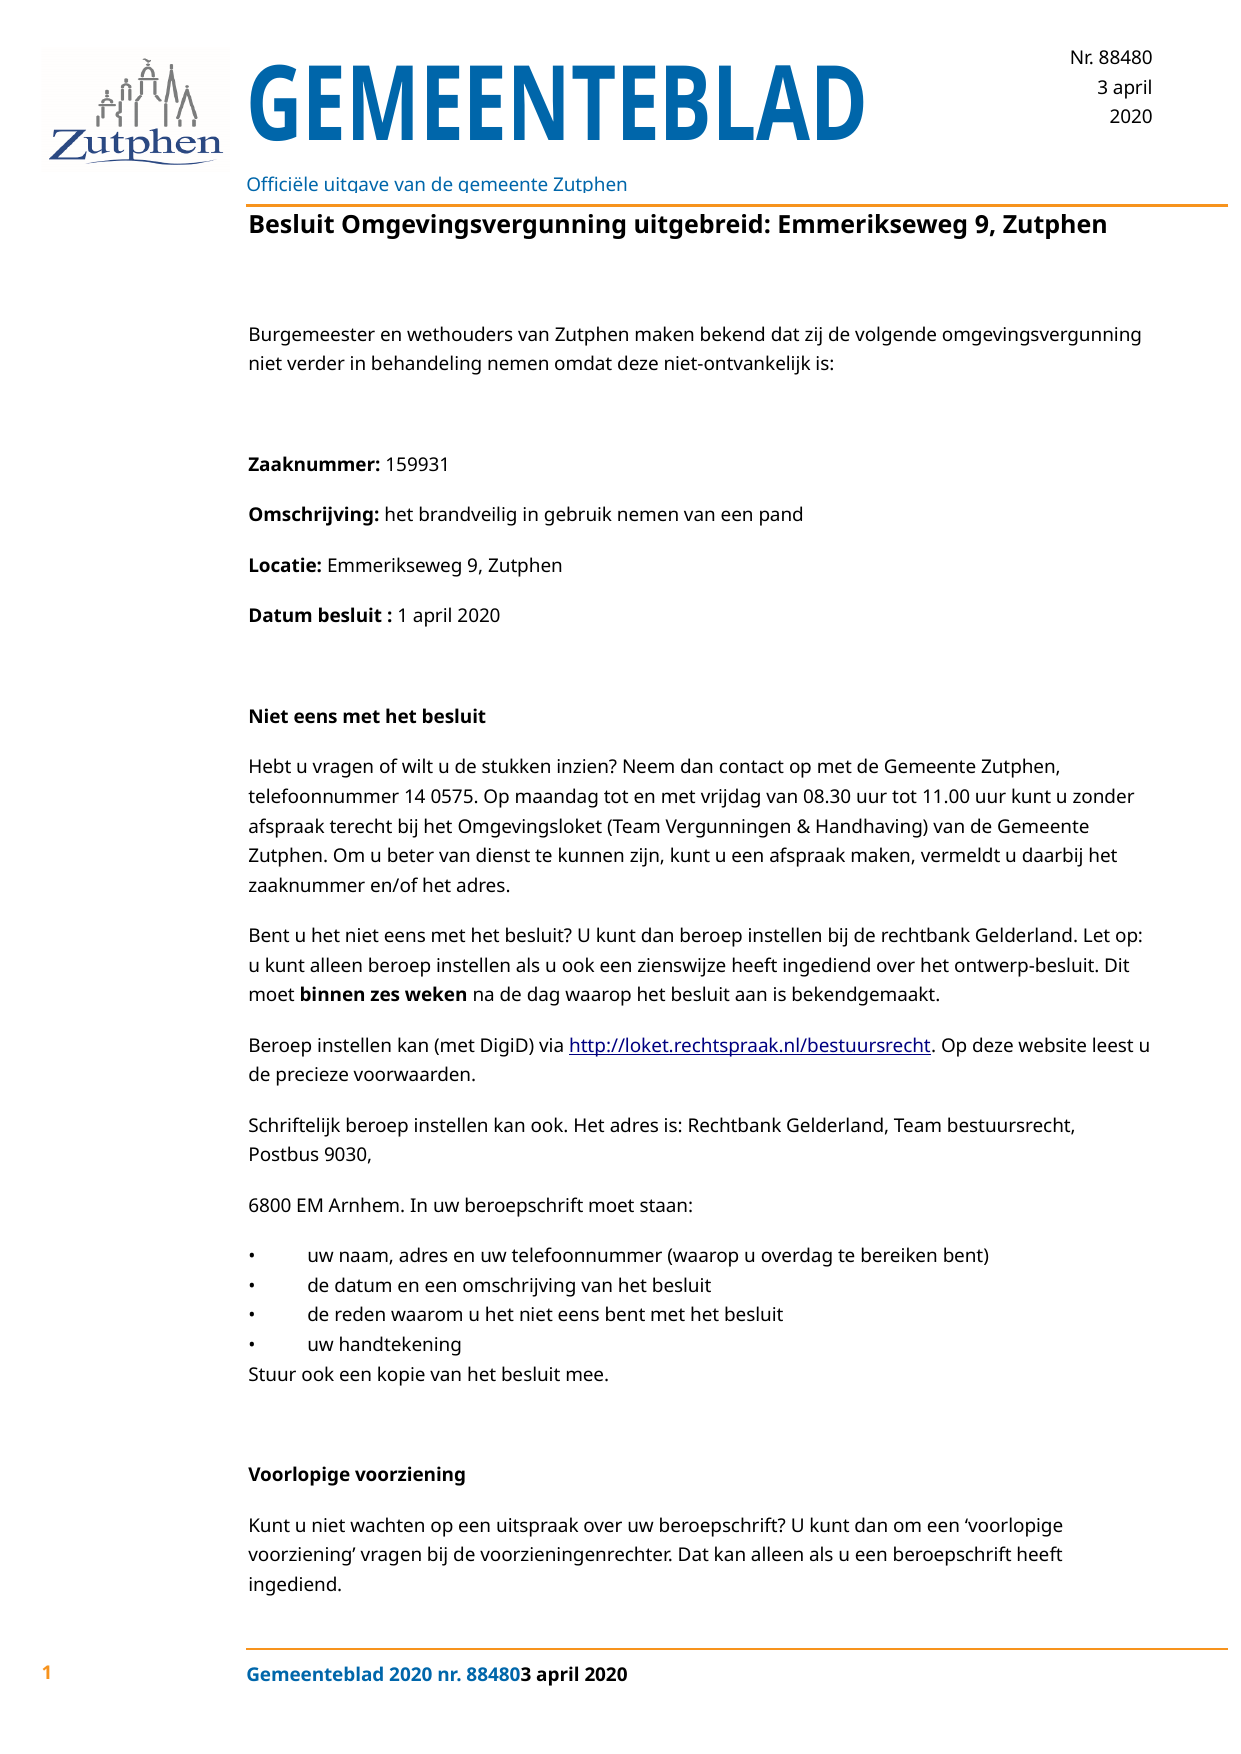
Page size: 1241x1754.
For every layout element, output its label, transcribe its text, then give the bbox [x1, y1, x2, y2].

text 6800 EM Arnhem. In uw beroepschrift moet staan: [248, 1192, 1152, 1218]
text Besluit Omgevingsvergunning uitgebreid: Emmerikseweg 9, Zutphen [248, 207, 1152, 241]
text Hebt u vragen of wilt u de stukken inzien? Neem dan contact op met de Gemeente Zutphen, telefoonnummer 14 0575. Op maandag tot en met vrijdag van 08.30 uur tot 11.00 uur kunt u zonder afspraak terecht bij het Omgevingsloket (Team Vergunningen & Handhaving) van de Gemeente Zutphen. Om u beter van dienst te kunnen zijn, kunt u een afspraak maken, vermeldt u daarbij het zaaknummer en/of het adres. [248, 754, 1152, 898]
list de reden waarom u het niet eens bent met het besluit [248, 1302, 1152, 1327]
list uw handtekening [248, 1331, 1152, 1357]
text Zaaknummer: 159931 [248, 451, 1152, 477]
text Beroep instellen kan (met DigiD) via http://loket.rechtspraak.nl/bestuursrecht. Op deze website leest u de precieze voorwaarden. [248, 1032, 1152, 1087]
text Bent u het niet eens met het besluit? U kunt dan beroep instellen bij de rechtbank Gelderland. Let op: u kunt alleen beroep instellen als u ook een zienswijze heeft ingediend over het ontwerp-besluit. Dit moet binnen zes weken na de dag waarop het besluit aan is bekendgemaakt. [248, 922, 1152, 1007]
text Omschrijving: het brandveilig in gebruik nemen van een pand [248, 502, 1152, 527]
list de datum en een omschrijving van het besluit [248, 1272, 1152, 1298]
text Schriftelijk beroep instellen kan ook. Het adres is: Rechtbank Gelderland, Team bestuursrecht, Postbus 9030, [248, 1112, 1152, 1167]
text Burgemeester en wethouders van Zutphen maken bekend dat zij de volgende omgevingsvergunning niet verder in behandeling nemen omdat deze niet-ontvankelijk is: [248, 321, 1152, 376]
text Datum besluit : 1 april 2020 [248, 602, 1152, 628]
list uw naam, adres en uw telefoonnummer (waarop u overdag te bereiken bent) [248, 1242, 1152, 1268]
text Voorlopige voorziening [248, 1462, 1152, 1487]
text Stuur ook een kopie van het besluit mee. [248, 1361, 1152, 1386]
text Kunt u niet wachten op een uitspraak over uw beroepschrift? U kunt dan om een ‘voorlopige voorziening’ vragen bij de voorzieningenrechter. Dat kan alleen als u een beroepschrift heeft ingediend. [248, 1512, 1152, 1597]
picture [41, 47, 231, 172]
text Niet eens met het besluit [248, 703, 1152, 729]
text Locatie: Emmerikseweg 9, Zutphen [248, 552, 1152, 578]
